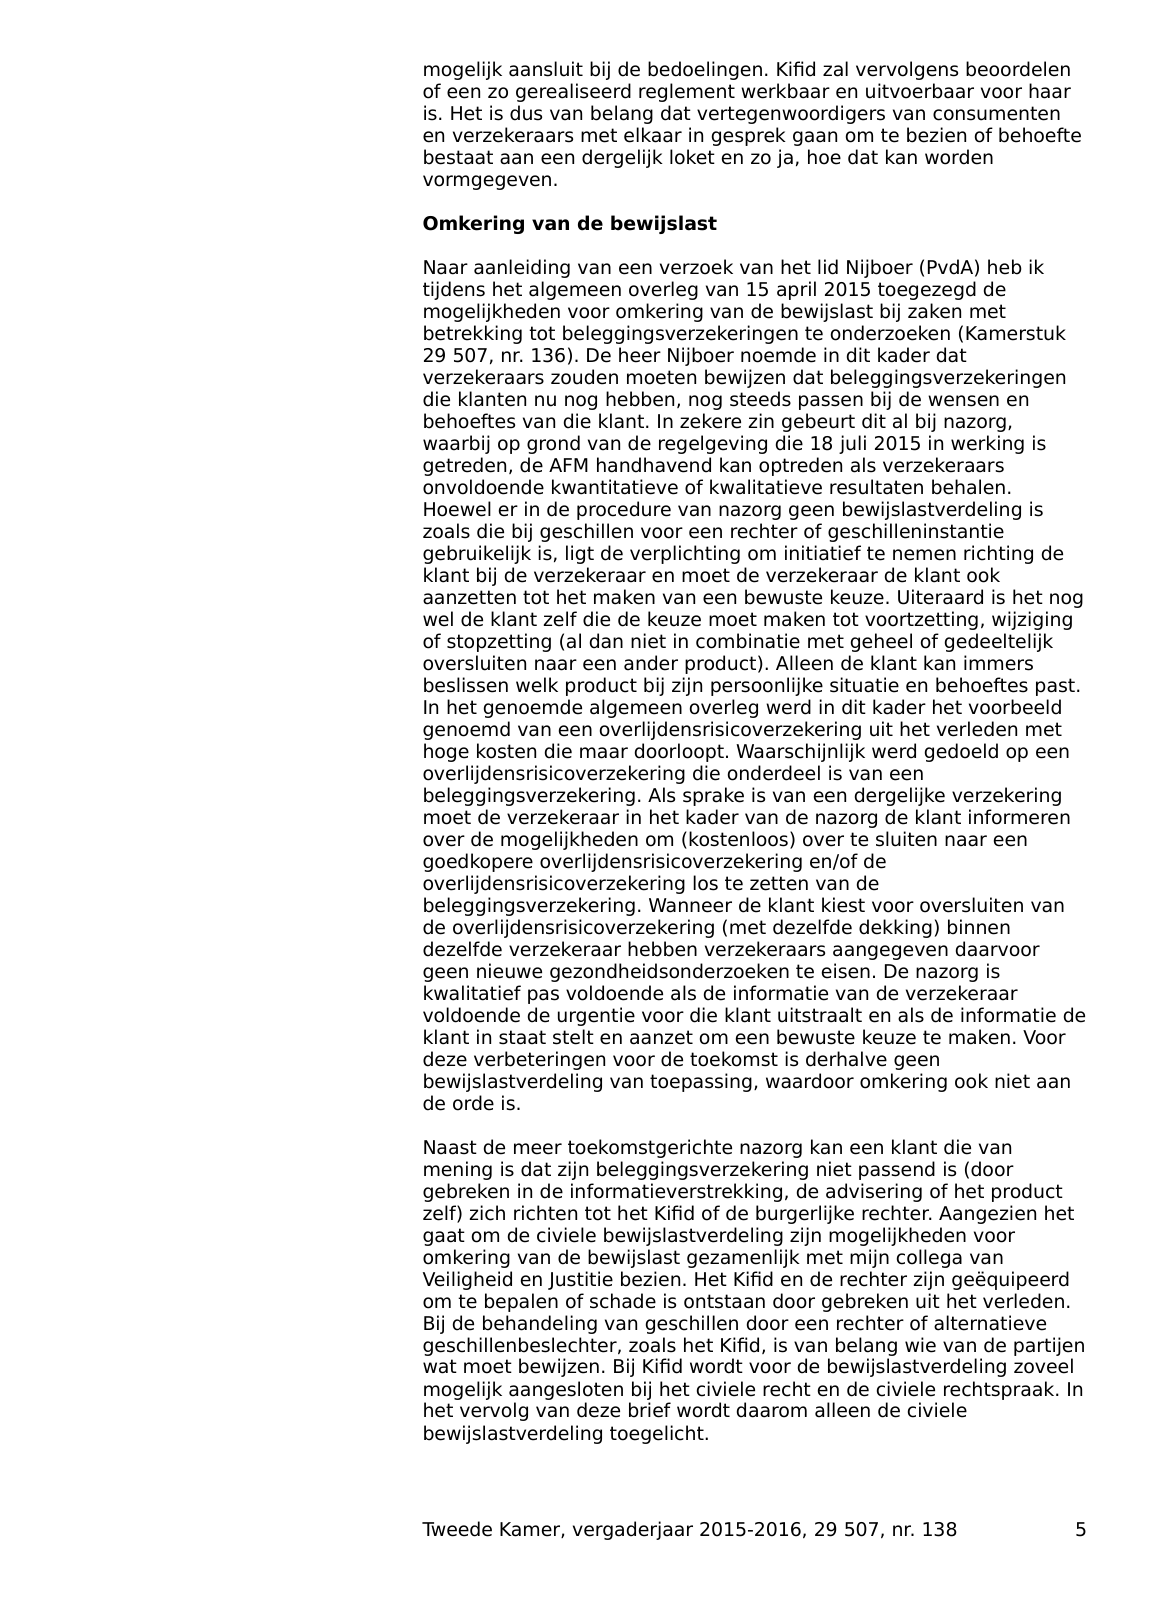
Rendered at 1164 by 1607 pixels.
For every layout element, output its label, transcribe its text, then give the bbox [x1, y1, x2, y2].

subtitle Omkering van de bewijslast [422, 213, 1087, 235]
text Naast de meer toekomstgerichte nazorg kan een klant die van mening is dat zijn beleggingsverzekering niet passend is (door gebreken in de informatieverstrekking, de advisering of het product zelf) zich richten tot het Kifid of de burgerlijke rechter. Aangezien het gaat om de civiele bewijslastverdeling zijn mogelijkheden voor omkering van de bewijslast gezamenlijk met mijn collega van Veiligheid en Justitie bezien. Het Kifid en de rechter zijn geëquipeerd om te bepalen of schade is ontstaan door gebreken uit het verleden. Bij de behandeling van geschillen door een rechter of alternatieve geschillenbeslechter, zoals het Kifid, is van belang wie van de partijen wat moet bewijzen. Bij Kifid wordt voor de bewijslastverdeling zoveel mogelijk aangesloten bij het civiele recht en de civiele rechtspraak. In het vervolg van deze brief wordt daarom alleen de civiele bewijslastverdeling toegelicht. [422, 1137, 1087, 1444]
text Naar aanleiding van een verzoek van het lid Nijboer (PvdA) heb ik tijdens het algemeen overleg van 15 april 2015 toegezegd de mogelijkheden voor omkering van de bewijslast bij zaken met betrekking tot beleggingsverzekeringen te onderzoeken (Kamerstuk 29 507, nr. 136). De heer Nijboer noemde in dit kader dat verzekeraars zouden moeten bewijzen dat beleggingsverzekeringen die klanten nu nog hebben, nog steeds passen bij de wensen en behoeftes van die klant. In zekere zin gebeurt dit al bij nazorg, waarbij op grond van de regelgeving die 18 juli 2015 in werking is getreden, de AFM handhavend kan optreden als verzekeraars onvoldoende kwantitatieve of kwalitatieve resultaten behalen. Hoewel er in de procedure van nazorg geen bewijslastverdeling is zoals die bij geschillen voor een rechter of geschilleninstantie gebruikelijk is, ligt de verplichting om initiatief te nemen richting de klant bij de verzekeraar en moet de verzekeraar de klant ook aanzetten tot het maken van een bewuste keuze. Uiteraard is het nog wel de klant zelf die de keuze moet maken tot voortzetting, wijziging of stopzetting (al dan niet in combinatie met geheel of gedeeltelijk oversluiten naar een ander product). Alleen de klant kan immers beslissen welk product bij zijn persoonlijke situatie en behoeftes past. In het genoemde algemeen overleg werd in dit kader het voorbeeld genoemd van een overlijdensrisicoverzekering uit het verleden met hoge kosten die maar doorloopt. Waarschijnlijk werd gedoeld op een overlijdensrisicoverzekering die onderdeel is van een beleggingsverzekering. Als sprake is van een dergelijke verzekering moet de verzekeraar in het kader van de nazorg de klant informeren over de mogelijkheden om (kostenloos) over te sluiten naar een goedkopere overlijdensrisicoverzekering en/of de overlijdensrisicoverzekering los te zetten van de beleggingsverzekering. Wanneer de klant kiest voor oversluiten van de overlijdensrisicoverzekering (met dezelfde dekking) binnen dezelfde verzekeraar hebben verzekeraars aangegeven daarvoor geen nieuwe gezondheidsonderzoeken te eisen. De nazorg is kwalitatief pas voldoende als de informatie van de verzekeraar voldoende de urgentie voor die klant uitstraalt en als de informatie de klant in staat stelt en aanzet om een bewuste keuze te maken. Voor deze verbeteringen voor de toekomst is derhalve geen bewijslastverdeling van toepassing, waardoor omkering ook niet aan de orde is. [422, 257, 1087, 1114]
text mogelijk aansluit bij de bedoelingen. Kifid zal vervolgens beoordelen of een zo gerealiseerd reglement werkbaar en uitvoerbaar voor haar is. Het is dus van belang dat vertegenwoordigers van consumenten en verzekeraars met elkaar in gesprek gaan om te bezien of behoefte bestaat aan een dergelijk loket en zo ja, hoe dat kan worden vormgegeven. [422, 59, 1087, 191]
